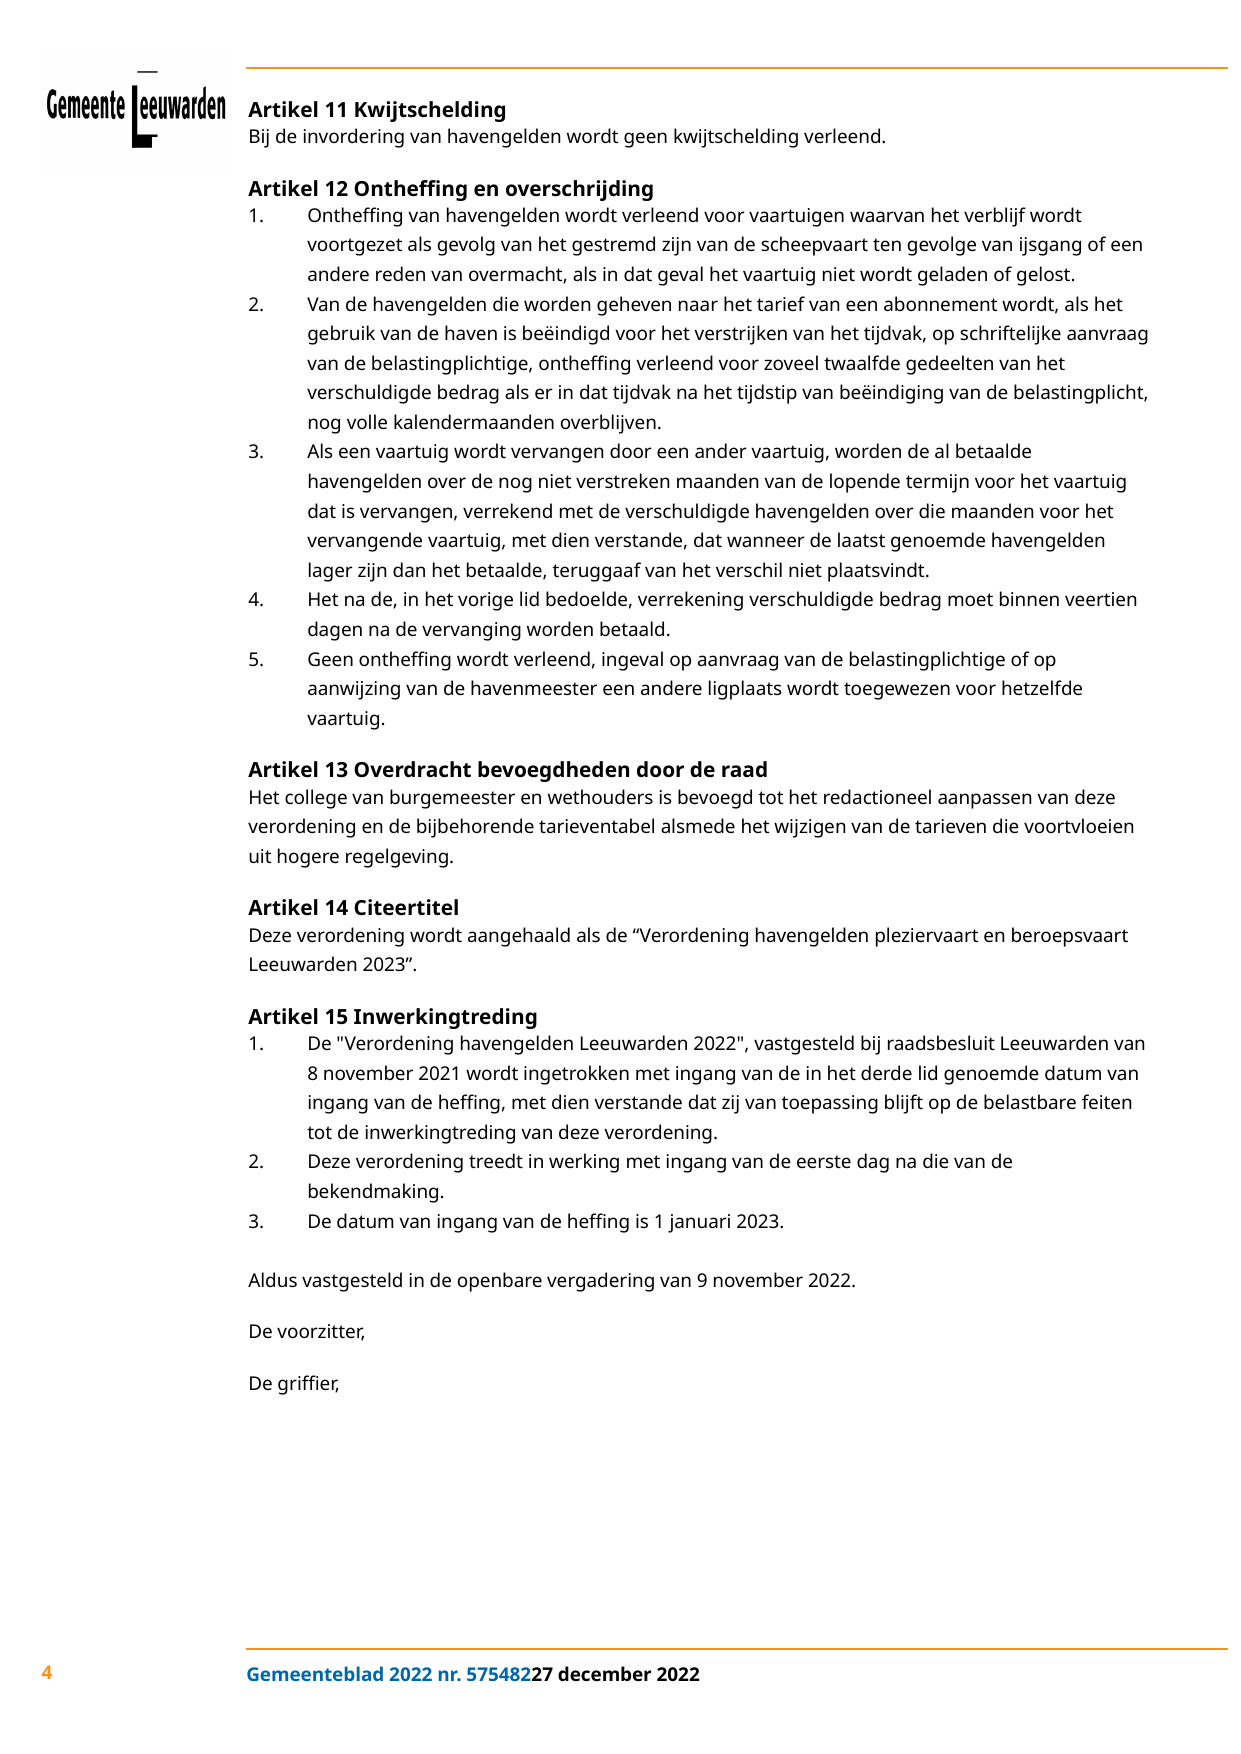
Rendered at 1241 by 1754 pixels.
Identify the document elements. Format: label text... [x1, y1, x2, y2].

list Ontheffing van havengelden wordt verleend voor vaartuigen waarvan het verblijf wordt voortgezet als gevolg van het gestremd zijn van de scheepvaart ten gevolge van ijsgang of een andere reden van overmacht, als in dat geval het vaartuig niet wordt geladen of gelost. [248, 202, 1152, 287]
picture [41, 47, 231, 172]
text De griffier, [248, 1370, 1152, 1396]
text Deze verordening wordt aangehaald als de “Verordening havengelden pleziervaart en beroepsvaart Leeuwarden 2023”. [248, 922, 1152, 977]
text De voorzitter, [248, 1318, 1152, 1344]
text Artikel 11 Kwijtschelding [248, 95, 1152, 123]
text Aldus vastgesteld in de openbare vergadering van 9 november 2022. [248, 1267, 1152, 1293]
text Artikel 12 Ontheffing en overschrijding [248, 174, 1152, 202]
text Artikel 14 Citeertitel [248, 893, 1152, 922]
list De datum van ingang van de heffing is 1 januari 2023. [248, 1208, 1152, 1233]
list De "Verordening havengelden Leeuwarden 2022", vastgesteld bij raadsbesluit Leeuwarden van 8 november 2021 wordt ingetrokken met ingang van de in het derde lid genoemde datum van ingang van de heffing, met dien verstande dat zij van toepassing blijft op de belastbare feiten tot de inwerkingtreding van deze verordening. [248, 1030, 1152, 1145]
text Bij de invordering van havengelden wordt geen kwijtschelding verleend. [248, 123, 1152, 149]
text Het college van burgemeester en wethouders is bevoegd tot het redactioneel aanpassen van deze verordening en de bijbehorende tarieventabel alsmede het wijzigen van de tarieven die voortvloeien uit hogere regelgeving. [248, 784, 1152, 869]
text Artikel 15 Inwerkingtreding [248, 1002, 1152, 1030]
list Van de havengelden die worden geheven naar het tarief van een abonnement wordt, als het gebruik van de haven is beëindigd voor het verstrijken van het tijdvak, op schriftelijke aanvraag van de belastingplichtige, ontheffing verleend voor zoveel twaalfde gedeelten van het verschuldigde bedrag als er in dat tijdvak na het tijdstip van beëindiging van de belastingplicht, nog volle kalendermaanden overblijven. [248, 291, 1152, 435]
list Als een vaartuig wordt vervangen door een ander vaartuig, worden de al betaalde havengelden over de nog niet verstreken maanden van de lopende termijn voor het vaartuig dat is vervangen, verrekend met de verschuldigde havengelden over die maanden voor het vervangende vaartuig, met dien verstande, dat wanneer de laatst genoemde havengelden lager zijn dan het betaalde, teruggaaf van het verschil niet plaatsvindt. [248, 439, 1152, 583]
text Artikel 13 Overdracht bevoegdheden door de raad [248, 755, 1152, 784]
list Het na de, in het vorige lid bedoelde, verrekening verschuldigde bedrag moet binnen veertien dagen na de vervanging worden betaald. [248, 587, 1152, 642]
list Deze verordening treedt in werking met ingang van de eerste dag na die van de bekendmaking. [248, 1149, 1152, 1204]
list Geen ontheffing wordt verleend, ingeval op aanvraag van de belastingplichtige of op aanwijzing van de havenmeester een andere ligplaats wordt toegewezen voor hetzelfde vaartuig. [248, 646, 1152, 731]
